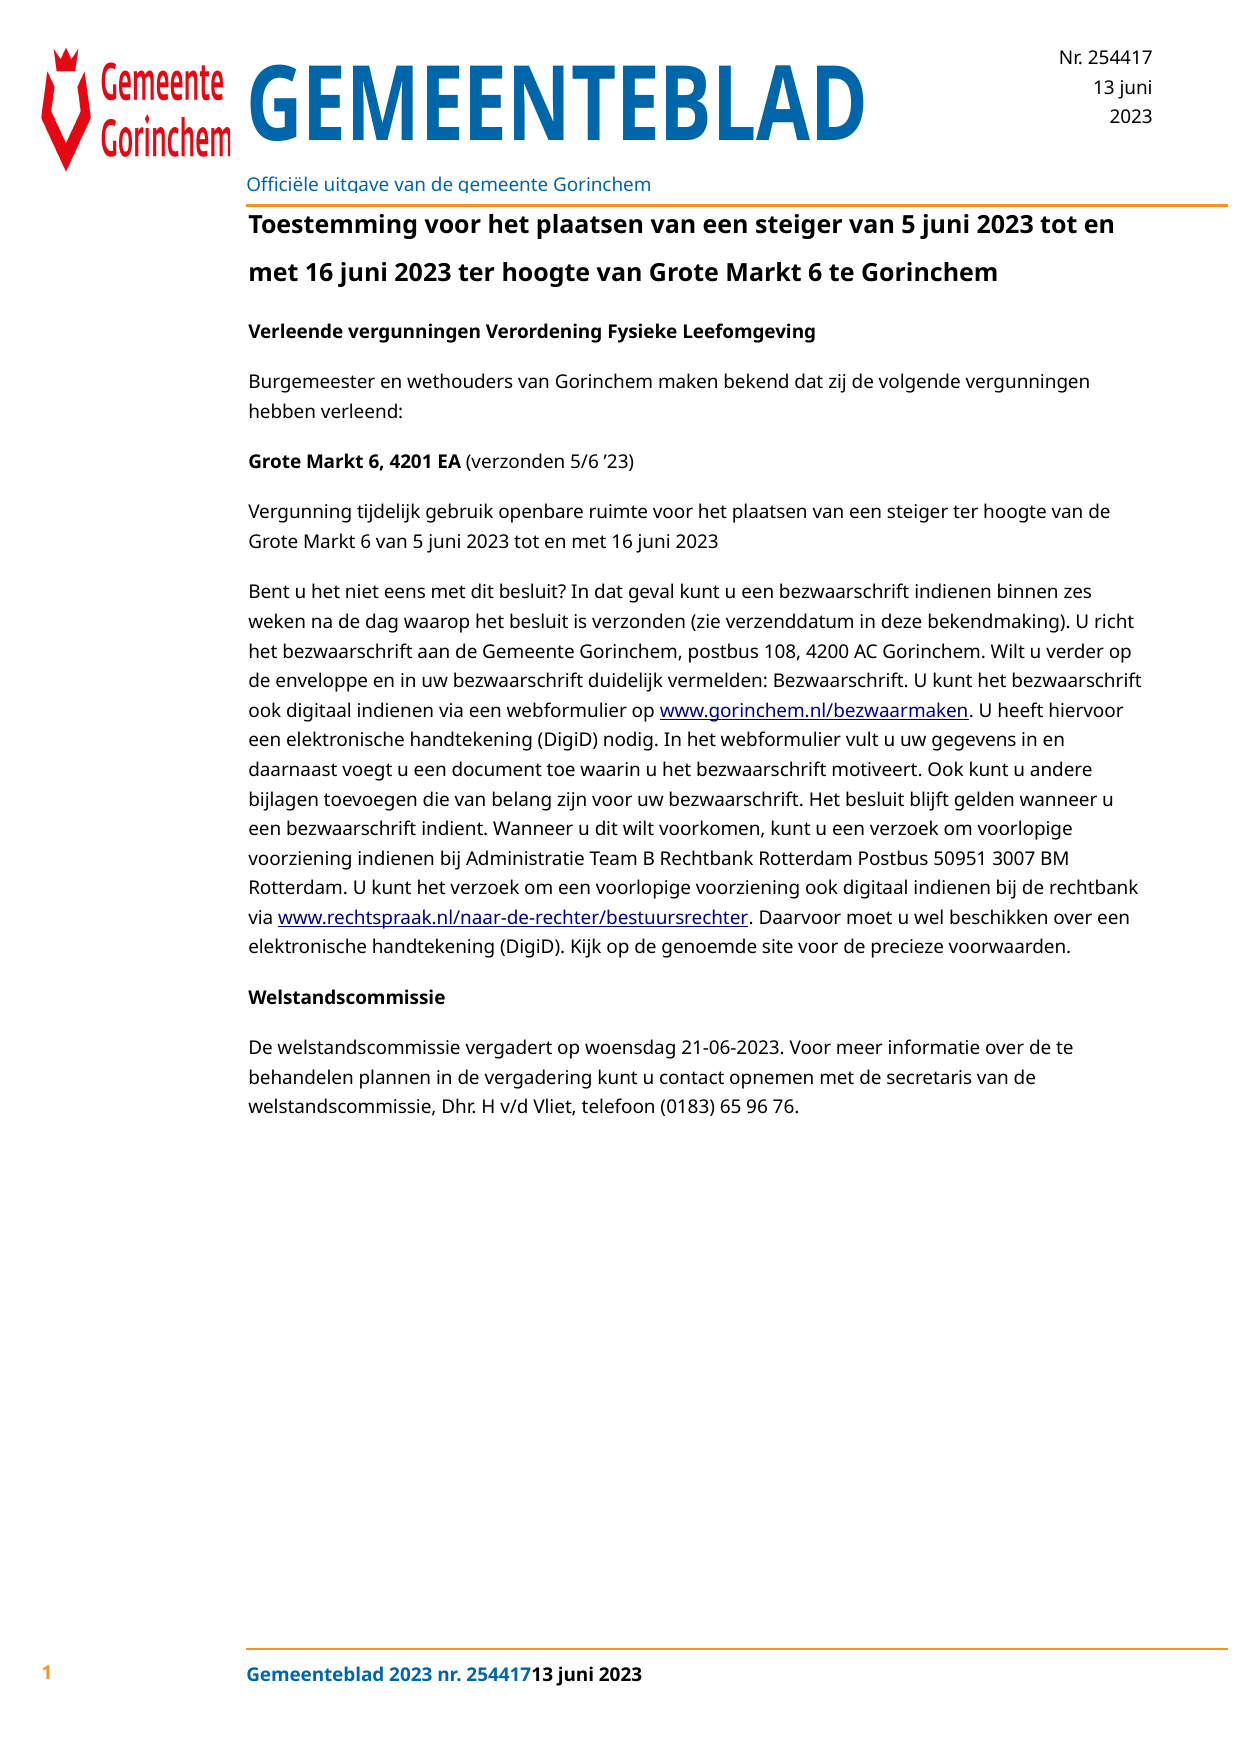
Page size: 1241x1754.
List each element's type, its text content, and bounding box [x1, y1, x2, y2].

text De welstandscommissie vergadert op woensdag 21-06-2023. Voor meer informatie over de te behandelen plannen in de vergadering kunt u contact opnemen met de secretaris van de welstandscommissie, Dhr. H v/d Vliet, telefoon (0183) 65 96 76. [248, 1034, 1152, 1119]
picture [41, 47, 231, 172]
text Bent u het niet eens met dit besluit? In dat geval kunt u een bezwaarschrift indienen binnen zes weken na de dag waarop het besluit is verzonden (zie verzenddatum in deze bekendmaking). U richt het bezwaarschrift aan de Gemeente Gorinchem, postbus 108, 4200 AC Gorinchem. Wilt u verder op de enveloppe en in uw bezwaarschrift duidelijk vermelden: Bezwaarschrift. U kunt het bezwaarschrift ook digitaal indienen via een webformulier op www.gorinchem.nl/bezwaarmaken. U heeft hiervoor een elektronische handtekening (DigiD) nodig. In het webformulier vult u uw gegevens in en daarnaast voegt u een document toe waarin u het bezwaarschrift motiveert. Ook kunt u andere bijlagen toevoegen die van belang zijn voor uw bezwaarschrift. Het besluit blijft gelden wanneer u een bezwaarschrift indient. Wanneer u dit wilt voorkomen, kunt u een verzoek om voorlopige voorziening indienen bij Administratie Team B Rechtbank Rotterdam Postbus 50951 3007 BM Rotterdam. U kunt het verzoek om een voorlopige voorziening ook digitaal indienen bij de rechtbank via www.rechtspraak.nl/naar-de-rechter/bestuursrechter. Daarvoor moet u wel beschikken over een elektronische handtekening (DigiD). Kijk op de genoemde site voor de precieze voorwaarden. [248, 579, 1152, 959]
text Vergunning tijdelijk gebruik openbare ruimte voor het plaatsen van een steiger ter hoogte van de Grote Markt 6 van 5 juni 2023 tot en met 16 juni 2023 [248, 499, 1152, 554]
text Toestemming voor het plaatsen van een steiger van 5 juni 2023 tot en met 16 juni 2023 ter hoogte van Grote Markt 6 te Gorinchem [248, 207, 1152, 288]
text Verleende vergunningen Verordening Fysieke Leefomgeving [248, 318, 1152, 344]
text Welstandscommissie [248, 984, 1152, 1010]
text Burgemeester en wethouders van Gorinchem maken bekend dat zij de volgende vergunningen hebben verleend: [248, 368, 1152, 424]
text Grote Markt 6, 4201 EA (verzonden 5/6 ’23) [248, 448, 1152, 474]
